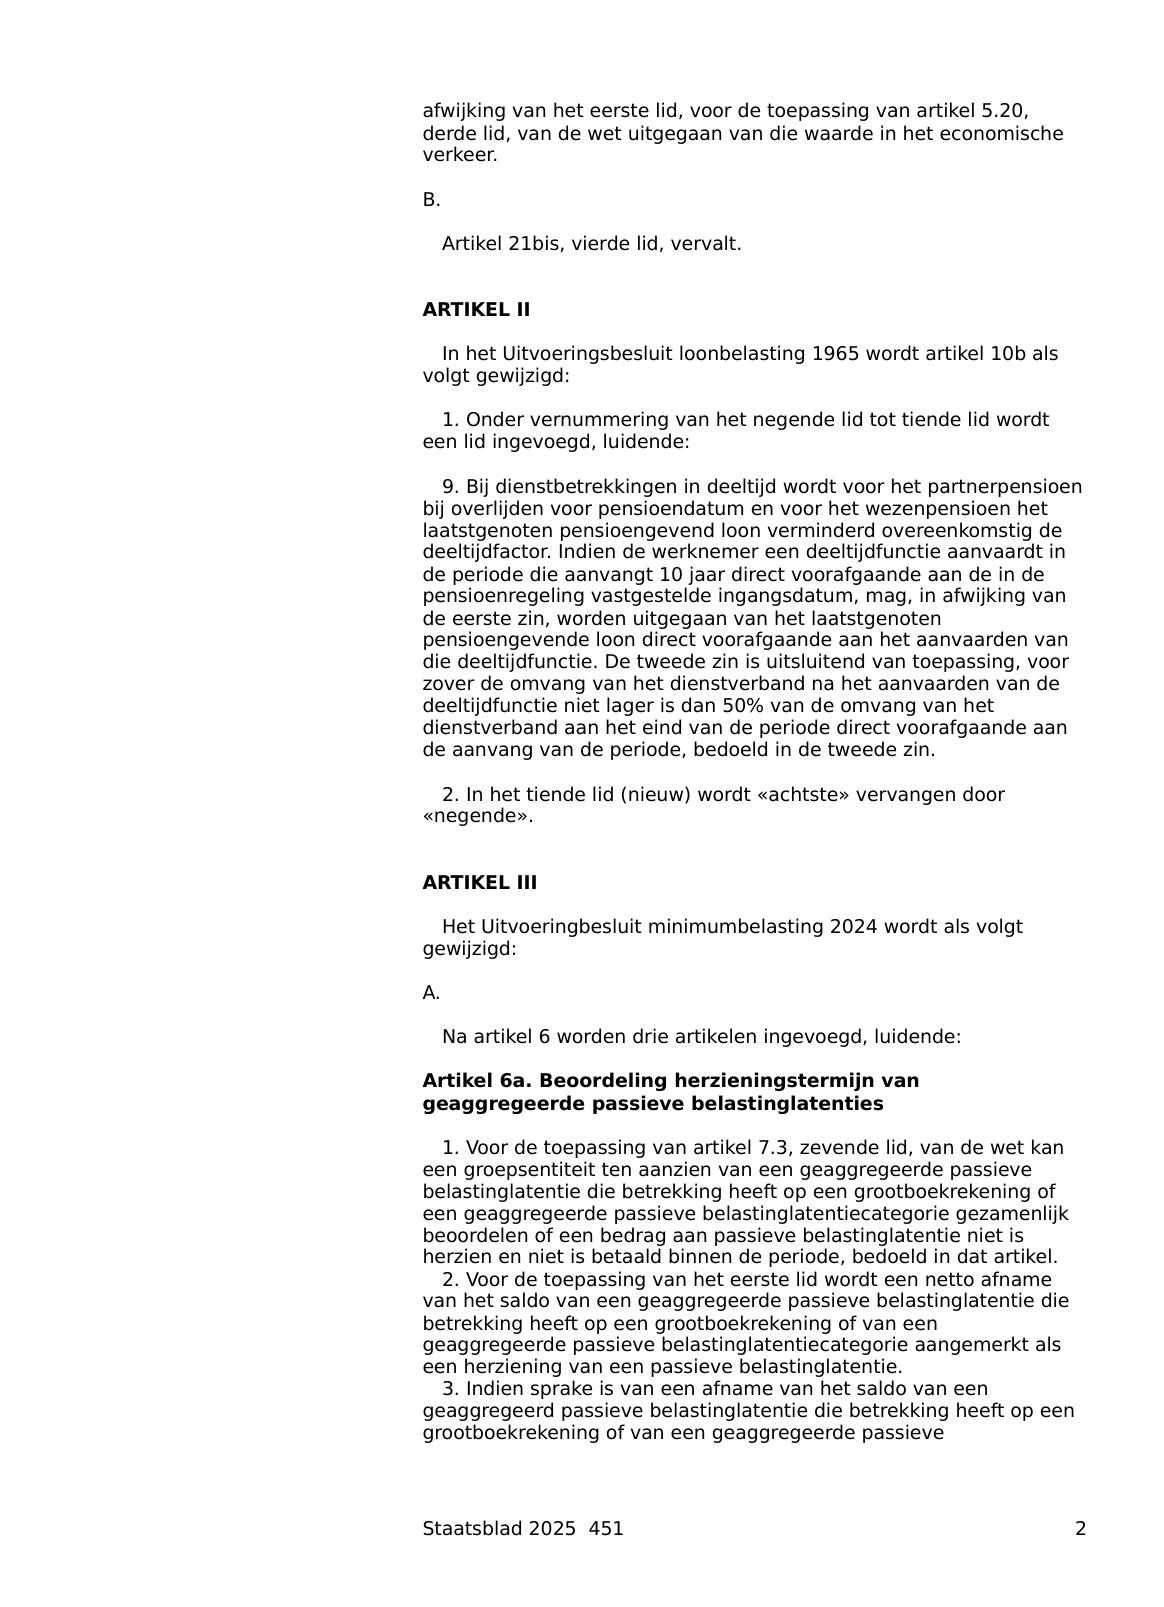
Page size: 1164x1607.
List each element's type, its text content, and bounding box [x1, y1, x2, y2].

subtitle ARTIKEL III [422, 872, 1087, 894]
text 3. Indien sprake is van een afname van het saldo van een geaggregeerd passieve belastinglatentie die betrekking heeft op een grootboekrekening of van een geaggregeerde passieve [422, 1378, 1087, 1444]
text B. [422, 188, 1087, 211]
text 1. Voor de toepassing van artikel 7.3, zevende lid, van de wet kan een groepsentiteit ten aanzien van een geaggregeerde passieve belastinglatentie die betrekking heeft op een grootboekrekening of een geaggregeerde passieve belastinglatentiecategorie gezamenlijk beoordelen of een bedrag aan passieve belastinglatentie niet is herzien en niet is betaald binnen de periode, bedoeld in dat artikel. [422, 1137, 1087, 1268]
text 1. Onder vernummering van het negende lid tot tiende lid wordt een lid ingevoegd, luidende: [422, 409, 1087, 453]
text Na artikel 6 worden drie artikelen ingevoegd, luidende: [422, 1026, 1087, 1048]
text 9. Bij dienstbetrekkingen in deeltijd wordt voor het partnerpensioen bij overlijden voor pensioendatum en voor het wezenpensioen het laatstgenoten pensioengevend loon verminderd overeenkomstig de deeltijdfactor. Indien de werknemer een deeltijdfunctie aanvaardt in de periode die aanvangt 10 jaar direct voorafgaande aan de in de pensioenregeling vastgestelde ingangsdatum, mag, in afwijking van de eerste zin, worden uitgegaan van het laatstgenoten pensioengevende loon direct voorafgaande aan het aanvaarden van die deeltijdfunctie. De tweede zin is uitsluitend van toepassing, voor zover de omvang van het dienstverband na het aanvaarden van de deeltijdfunctie niet lager is dan 50% van de omvang van het dienstverband aan het eind van de periode direct voorafgaande aan de aanvang van de periode, bedoeld in de tweede zin. [422, 476, 1087, 761]
text 2. Voor de toepassing van het eerste lid wordt een netto afname van het saldo van een geaggregeerde passieve belastinglatentie die betrekking heeft op een grootboekrekening of van een geaggregeerde passieve belastinglatentiecategorie aangemerkt als een herziening van een passieve belastinglatentie. [422, 1268, 1087, 1378]
subtitle ARTIKEL II [422, 299, 1087, 321]
text afwijking van het eerste lid, voor de toepassing van artikel 5.20, derde lid, van de wet uitgegaan van die waarde in het economische verkeer. [422, 100, 1087, 166]
text A. [422, 982, 1087, 1004]
text Het Uitvoeringbesluit minimumbelasting 2024 wordt als volgt gewijzigd: [422, 916, 1087, 960]
text Artikel 21bis, vierde lid, vervalt. [422, 233, 1087, 255]
text In het Uitvoeringsbesluit loonbelasting 1965 wordt artikel 10b als volgt gewijzigd: [422, 343, 1087, 387]
subtitle Artikel 6a. Beoordeling herzieningstermijn van geaggregeerde passieve belastinglatenties [422, 1070, 1087, 1114]
text 2. In het tiende lid (nieuw) wordt «achtste» vervangen door «negende». [422, 783, 1087, 827]
